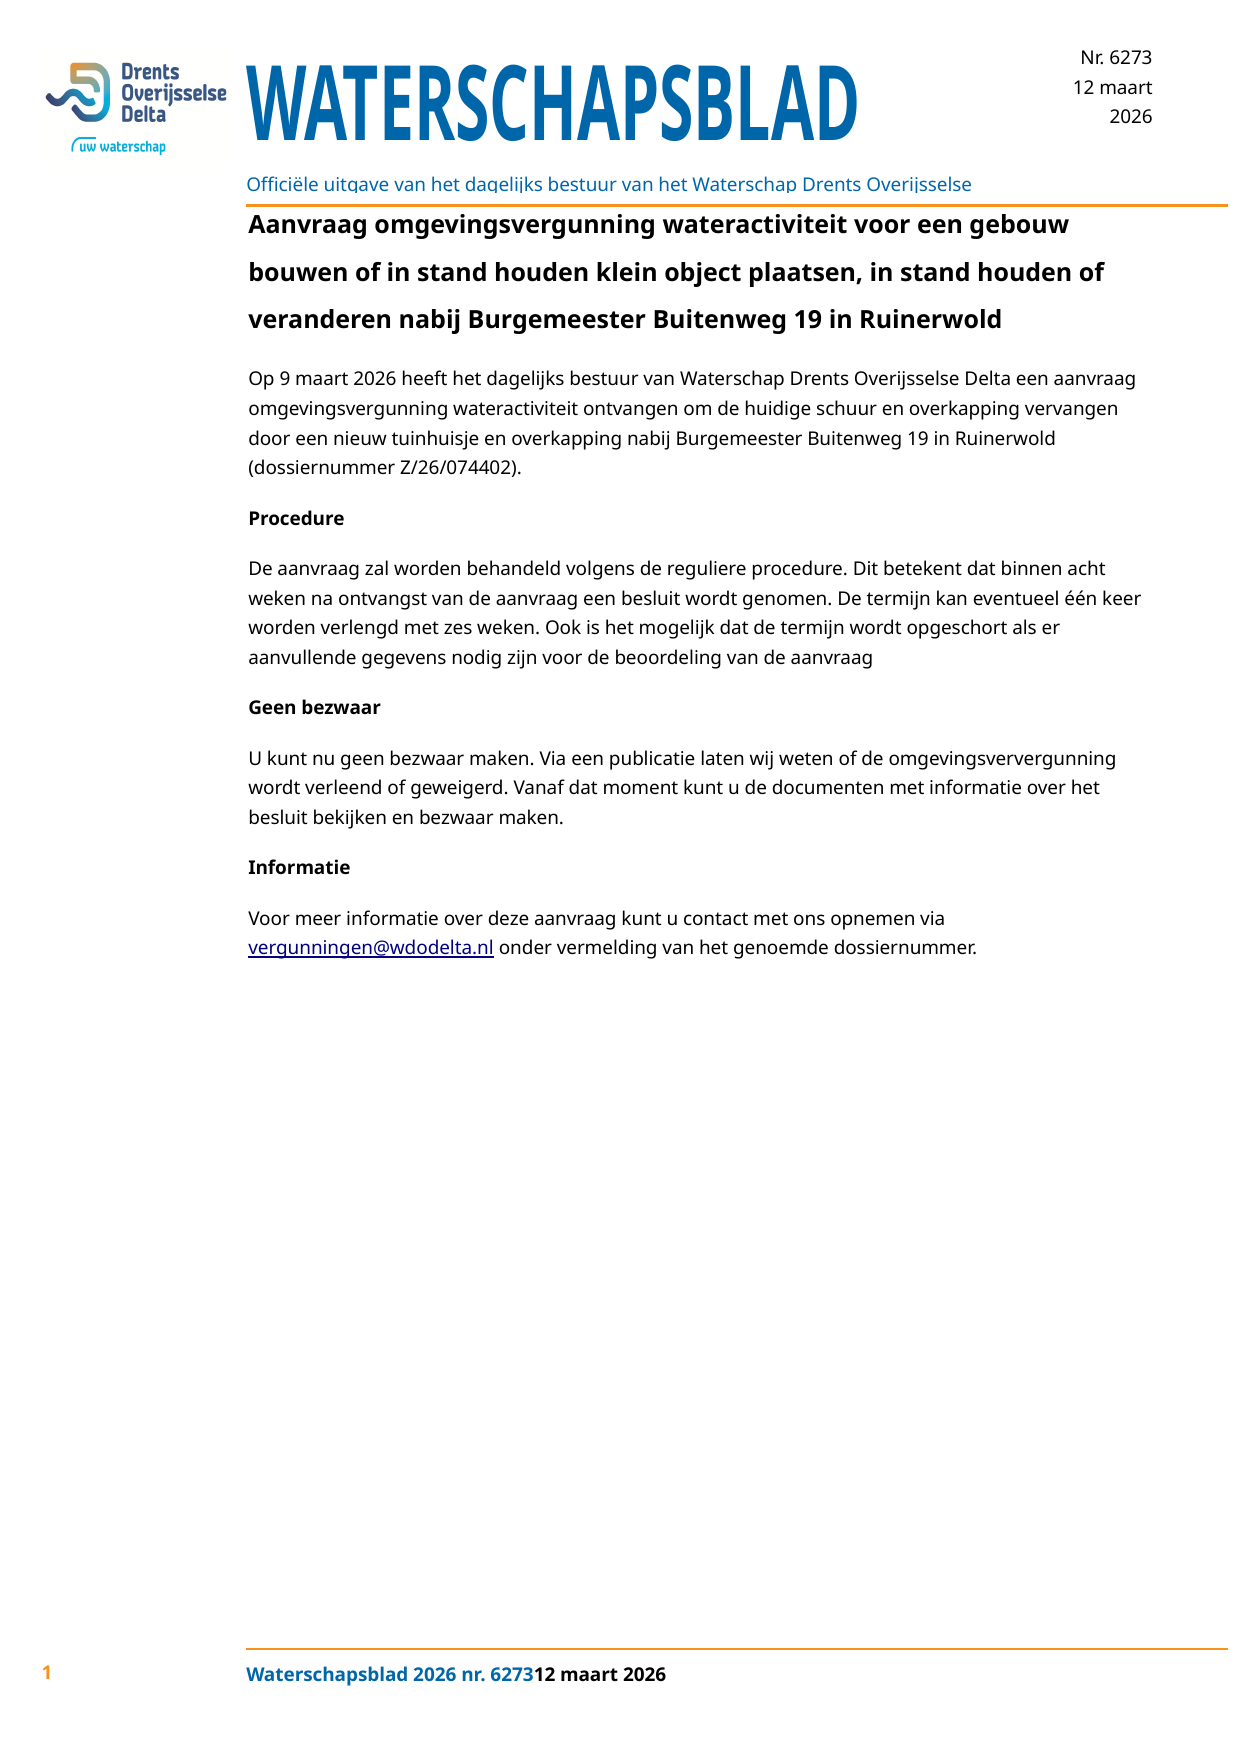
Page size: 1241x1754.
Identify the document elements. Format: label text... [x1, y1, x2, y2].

picture [41, 47, 231, 172]
text Informatie [248, 854, 1152, 880]
text Aanvraag omgevingsvergunning wateractiviteit voor een gebouw bouwen of in stand houden klein object plaatsen, in stand houden of veranderen nabij Burgemeester Buitenweg 19 in Ruinerwold [248, 207, 1152, 336]
text Voor meer informatie over deze aanvraag kunt u contact met ons opnemen via vergunningen@wdodelta.nl onder vermelding van het genoemde dossiernummer. [248, 905, 1152, 960]
text U kunt nu geen bezwaar maken. Via een publicatie laten wij weten of de omgevingsververgunning wordt verleend of geweigerd. Vanaf dat moment kunt u de documenten met informatie over het besluit bekijken en bezwaar maken. [248, 745, 1152, 829]
text Op 9 maart 2026 heeft het dagelijks bestuur van Waterschap Drents Overijsselse Delta een aanvraag omgevingsvergunning wateractiviteit ontvangen om de huidige schuur en overkapping vervangen door een nieuw tuinhuisje en overkapping nabij Burgemeester Buitenweg 19 in Ruinerwold (dossiernummer Z/26/074402). [248, 366, 1152, 480]
text Geen bezwaar [248, 694, 1152, 720]
text De aanvraag zal worden behandeld volgens de reguliere procedure. Dit betekent dat binnen acht weken na ontvangst van de aanvraag een besluit wordt genomen. De termijn kan eventueel één keer worden verlengd met zes weken. Ook is het mogelijk dat de termijn wordt opgeschort als er aanvullende gegevens nodig zijn voor de beoordeling van de aanvraag [248, 555, 1152, 669]
text Procedure [248, 505, 1152, 530]
